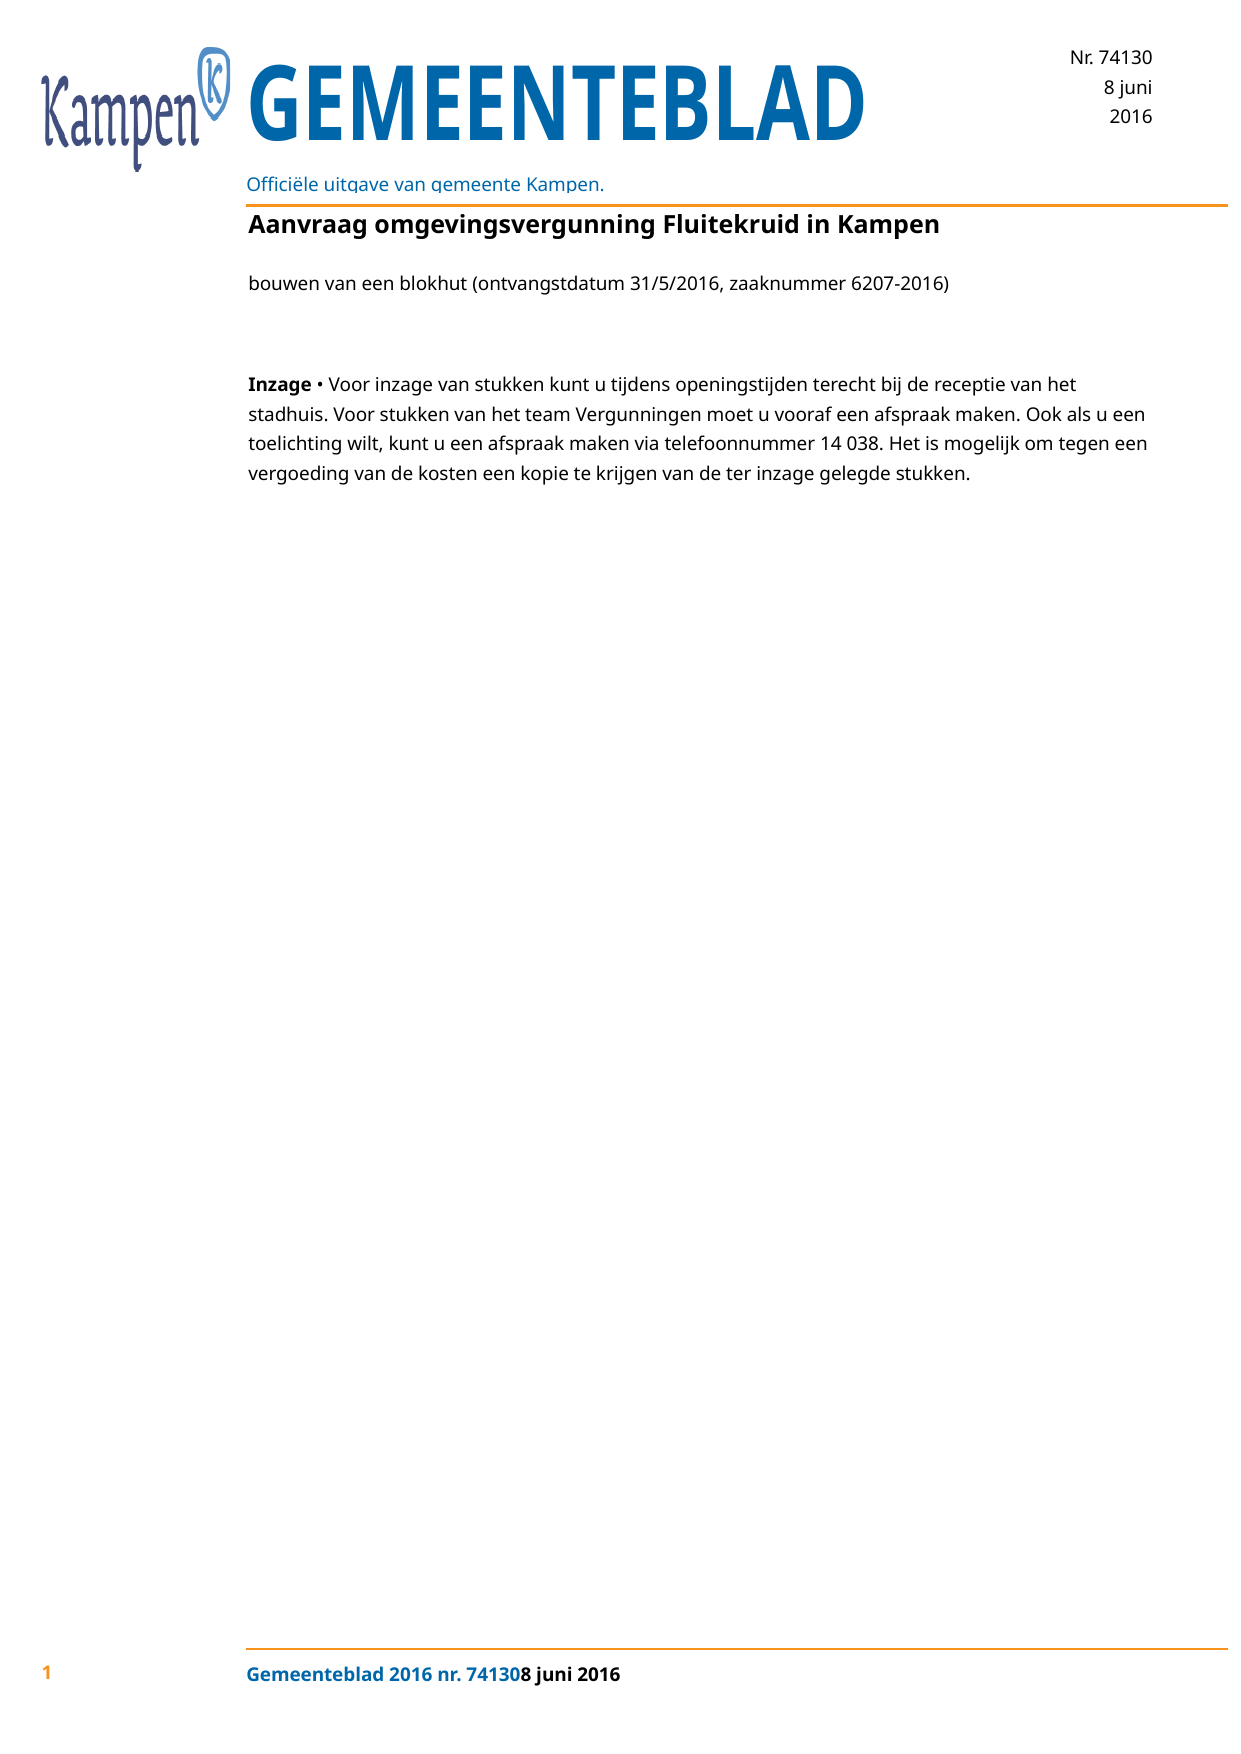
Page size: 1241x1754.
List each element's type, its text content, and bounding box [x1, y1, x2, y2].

text Inzage • Voor inzage van stukken kunt u tijdens openingstijden terecht bij de receptie van het stadhuis. Voor stukken van het team Vergunningen moet u vooraf een afspraak maken. Ook als u een toelichting wilt, kunt u een afspraak maken via telefoonnummer 14 038. Het is mogelijk om tegen een vergoeding van de kosten een kopie te krijgen van de ter inzage gelegde stukken. [248, 371, 1152, 486]
text bouwen van een blokhut (ontvangstdatum 31/5/2016, zaaknummer 6207-2016) [248, 270, 1152, 296]
picture [41, 47, 231, 172]
text Aanvraag omgevingsvergunning Fluitekruid in Kampen [248, 207, 1152, 241]
